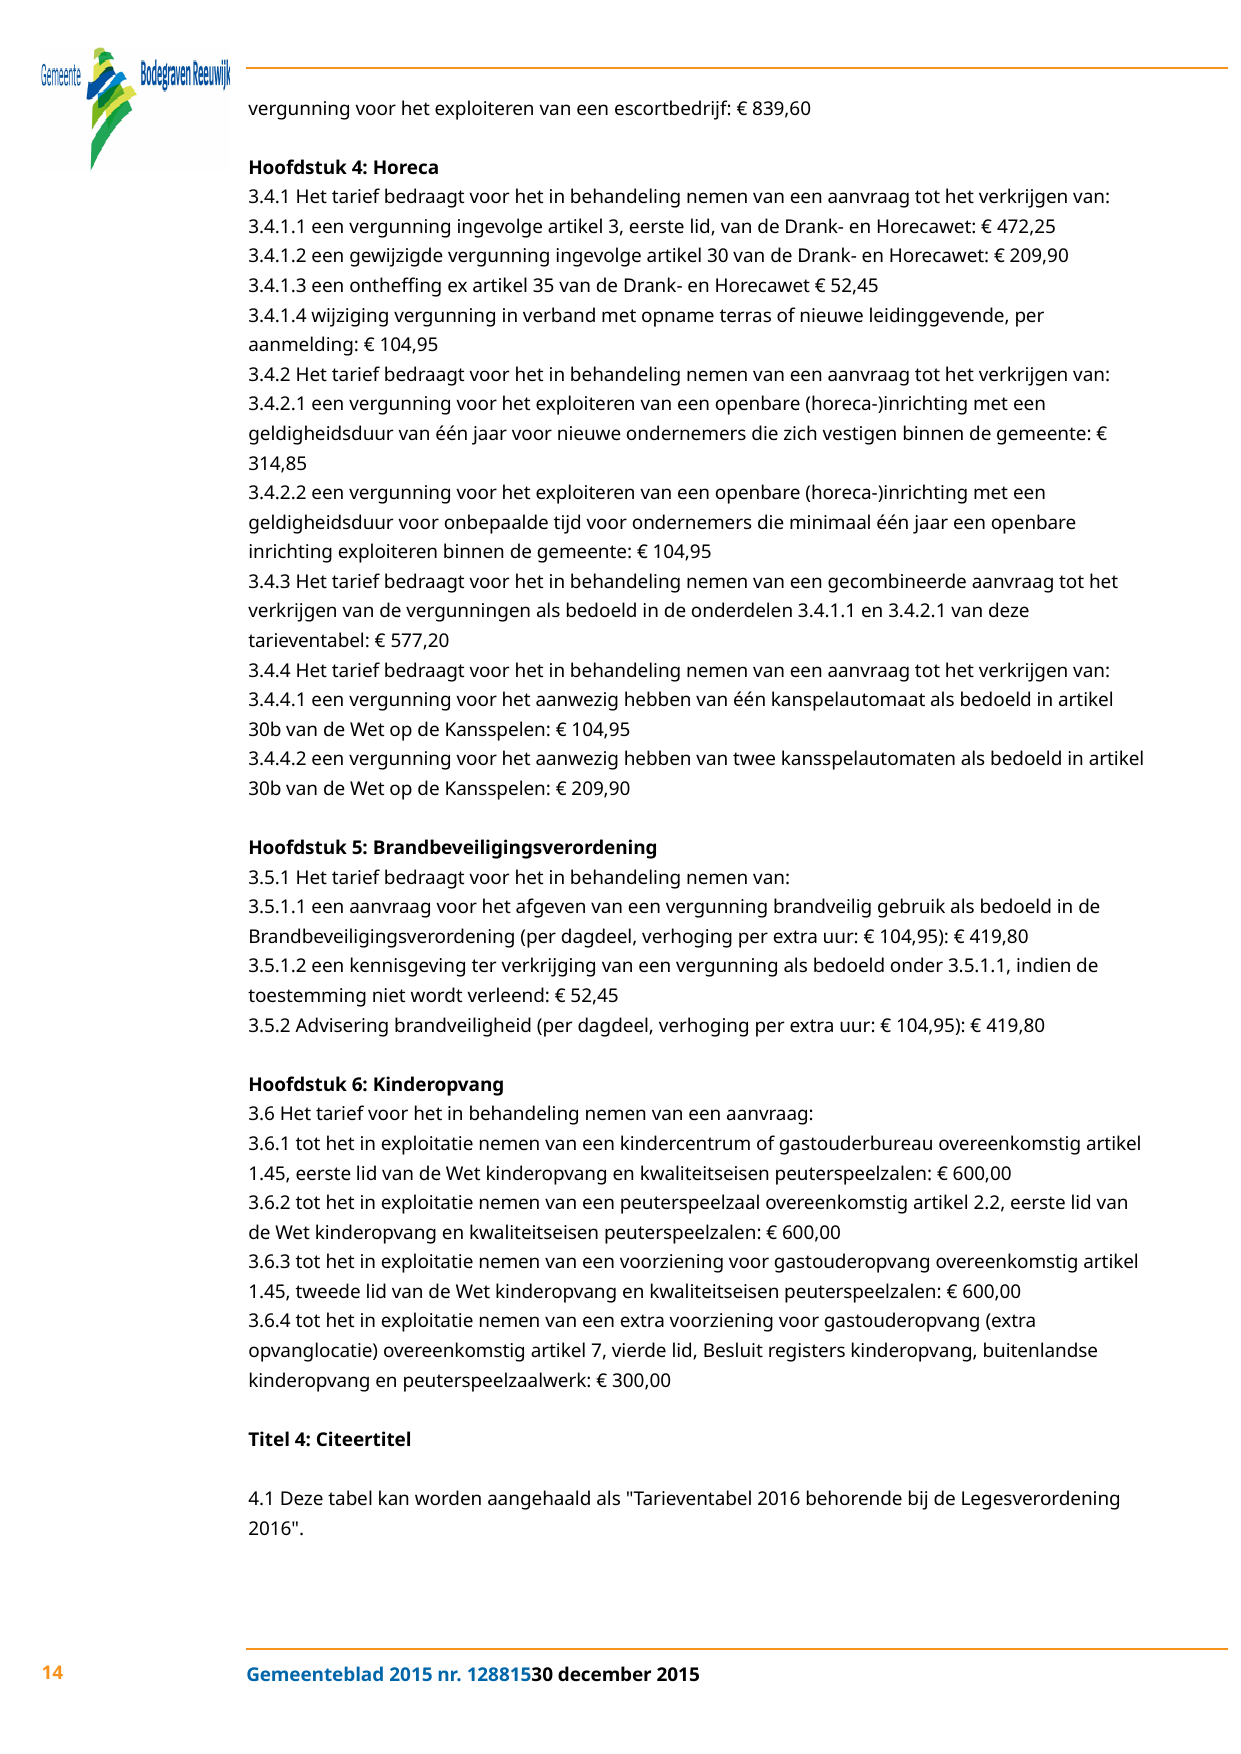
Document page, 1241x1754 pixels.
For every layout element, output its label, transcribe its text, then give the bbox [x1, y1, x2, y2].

text 3.4.4 Het tarief bedraagt voor het in behandeling nemen van een aanvraag tot het verkrijgen van: [248, 657, 1152, 683]
text 3.6.3 tot het in exploitatie nemen van een voorziening voor gastouderopvang overeenkomstig artikel 1.45, tweede lid van de Wet kinderopvang en kwaliteitseisen peuterspeelzalen: € 600,00 [248, 1248, 1152, 1304]
text 3.4.3 Het tarief bedraagt voor het in behandeling nemen van een gecombineerde aanvraag tot het verkrijgen van de vergunningen als bedoeld in de onderdelen 3.4.1.1 en 3.4.2.1 van deze tarieventabel: € 577,20 [248, 568, 1152, 653]
text 3.4.1 Het tarief bedraagt voor het in behandeling nemen van een aanvraag tot het verkrijgen van: [248, 183, 1152, 209]
text 3.4.1.4 wijziging vergunning in verband met opname terras of nieuwe leidinggevende, per aanmelding: € 104,95 [248, 302, 1152, 357]
text Titel 4: Citeertitel [248, 1426, 1152, 1452]
text 3.4.1.1 een vergunning ingevolge artikel 3, eerste lid, van de Drank- en Horecawet: € 472,25 [248, 213, 1152, 239]
text 3.4.2.1 een vergunning voor het exploiteren van een openbare (horeca-)inrichting met een geldigheidsduur van één jaar voor nieuwe ondernemers die zich vestigen binnen de gemeente: € 314,85 [248, 391, 1152, 476]
text vergunning voor het exploiteren van een escortbedrijf: € 839,60 [248, 95, 1152, 121]
text 3.4.4.1 een vergunning voor het aanwezig hebben van één kanspelautomaat als bedoeld in artikel 30b van de Wet op de Kansspelen: € 104,95 [248, 686, 1152, 742]
text 3.5.1.2 een kennisgeving ter verkrijging van een vergunning als bedoeld onder 3.5.1.1, indien de toestemming niet wordt verleend: € 52,45 [248, 953, 1152, 1008]
text 3.6 Het tarief voor het in behandeling nemen van een aanvraag: [248, 1101, 1152, 1126]
text Hoofdstuk 4: Horeca [248, 154, 1152, 180]
text 4.1 Deze tabel kan worden aangehaald als "Tarieventabel 2016 behorende bij de Legesverordening 2016". [248, 1485, 1152, 1541]
text 3.4.2 Het tarief bedraagt voor het in behandeling nemen van een aanvraag tot het verkrijgen van: [248, 361, 1152, 387]
picture [41, 47, 231, 172]
text 3.5.1.1 een aanvraag voor het afgeven van een vergunning brandveilig gebruik als bedoeld in de Brandbeveiligingsverordening (per dagdeel, verhoging per extra uur: € 104,95): € 419,80 [248, 893, 1152, 949]
text 3.4.4.2 een vergunning voor het aanwezig hebben van twee kansspelautomaten als bedoeld in artikel 30b van de Wet op de Kansspelen: € 209,90 [248, 746, 1152, 801]
text 3.6.1 tot het in exploitatie nemen van een kindercentrum of gastouderbureau overeenkomstig artikel 1.45, eerste lid van de Wet kinderopvang en kwaliteitseisen peuterspeelzalen: € 600,00 [248, 1130, 1152, 1186]
text 3.6.2 tot het in exploitatie nemen van een peuterspeelzaal overeenkomstig artikel 2.2, eerste lid van de Wet kinderopvang en kwaliteitseisen peuterspeelzalen: € 600,00 [248, 1189, 1152, 1245]
text 3.4.1.3 een ontheffing ex artikel 35 van de Drank- en Horecawet € 52,45 [248, 272, 1152, 298]
text Hoofdstuk 6: Kinderopvang [248, 1071, 1152, 1097]
text 3.5.2 Advisering brandveiligheid (per dagdeel, verhoging per extra uur: € 104,95): € 419,80 [248, 1012, 1152, 1038]
text Hoofdstuk 5: Brandbeveiligingsverordening [248, 834, 1152, 860]
text 3.5.1 Het tarief bedraagt voor het in behandeling nemen van: [248, 864, 1152, 890]
text 3.4.1.2 een gewijzigde vergunning ingevolge artikel 30 van de Drank- en Horecawet: € 209,90 [248, 243, 1152, 268]
text 3.4.2.2 een vergunning voor het exploiteren van een openbare (horeca-)inrichting met een geldigheidsduur voor onbepaalde tijd voor ondernemers die minimaal één jaar een openbare inrichting exploiteren binnen de gemeente: € 104,95 [248, 479, 1152, 564]
text 3.6.4 tot het in exploitatie nemen van een extra voorziening voor gastouderopvang (extra opvanglocatie) overeenkomstig artikel 7, vierde lid, Besluit registers kinderopvang, buitenlandse kinderopvang en peuterspeelzaalwerk: € 300,00 [248, 1308, 1152, 1393]
